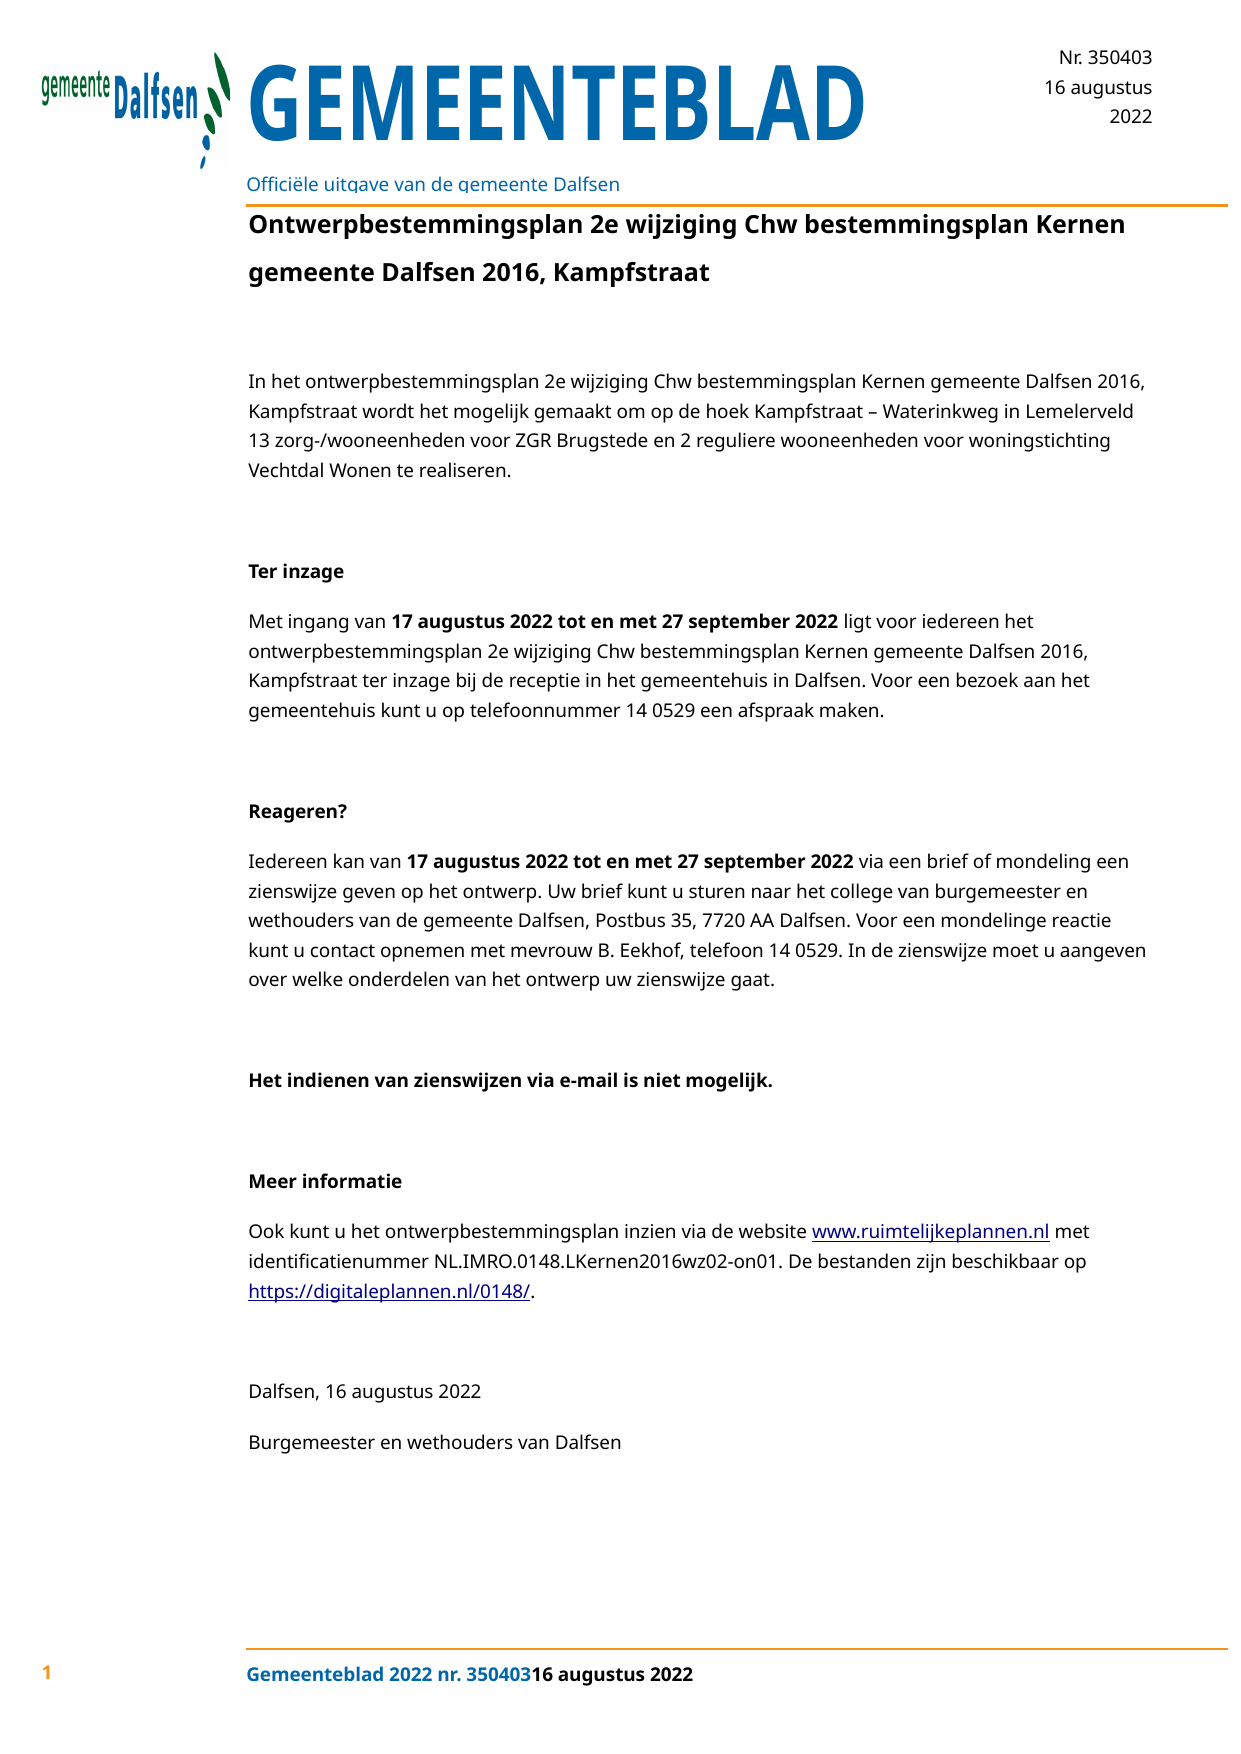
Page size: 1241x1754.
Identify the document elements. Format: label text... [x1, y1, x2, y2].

text Burgemeester en wethouders van Dalfsen [248, 1429, 1152, 1455]
text Ter inzage [248, 558, 1152, 584]
text Reageren? [248, 798, 1152, 824]
text Het indienen van zienswijzen via e-mail is niet mogelijk. [248, 1067, 1152, 1093]
text Met ingang van 17 augustus 2022 tot en met 27 september 2022 ligt voor iedereen het ontwerpbestemmingsplan 2e wijziging Chw bestemmingsplan Kernen gemeente Dalfsen 2016, Kampfstraat ter inzage bij de receptie in het gemeentehuis in Dalfsen. Voor een bezoek aan het gemeentehuis kunt u op telefoonnummer 14 0529 een afspraak maken. [248, 608, 1152, 723]
text Ook kunt u het ontwerpbestemmingsplan inzien via de website www.ruimtelijkeplannen.nl met identificatienummer NL.IMRO.0148.LKernen2016wz02-on01. De bestanden zijn beschikbaar op https://digitaleplannen.nl/0148/. [248, 1219, 1152, 1304]
text Dalfsen, 16 augustus 2022 [248, 1379, 1152, 1404]
text In het ontwerpbestemmingsplan 2e wijziging Chw bestemmingsplan Kernen gemeente Dalfsen 2016, Kampfstraat wordt het mogelijk gemaakt om op de hoek Kampfstraat – Waterinkweg in Lemelerveld 13 zorg-/wooneenheden voor ZGR Brugstede en 2 reguliere wooneenheden voor woningstichting Vechtdal Wonen te realiseren. [248, 368, 1152, 483]
text Ontwerpbestemmingsplan 2e wijziging Chw bestemmingsplan Kernen gemeente Dalfsen 2016, Kampfstraat [248, 207, 1152, 288]
text Iedereen kan van 17 augustus 2022 tot en met 27 september 2022 via een brief of mondeling een zienswijze geven op het ontwerp. Uw brief kunt u sturen naar het college van burgemeester en wethouders van de gemeente Dalfsen, Postbus 35, 7720 AA Dalfsen. Voor een mondelinge reactie kunt u contact opnemen met mevrouw B. Eekhof, telefoon 14 0529. In de zienswijze moet u aangeven over welke onderdelen van het ontwerp uw zienswijze gaat. [248, 848, 1152, 992]
text Meer informatie [248, 1168, 1152, 1194]
picture [41, 47, 231, 172]
